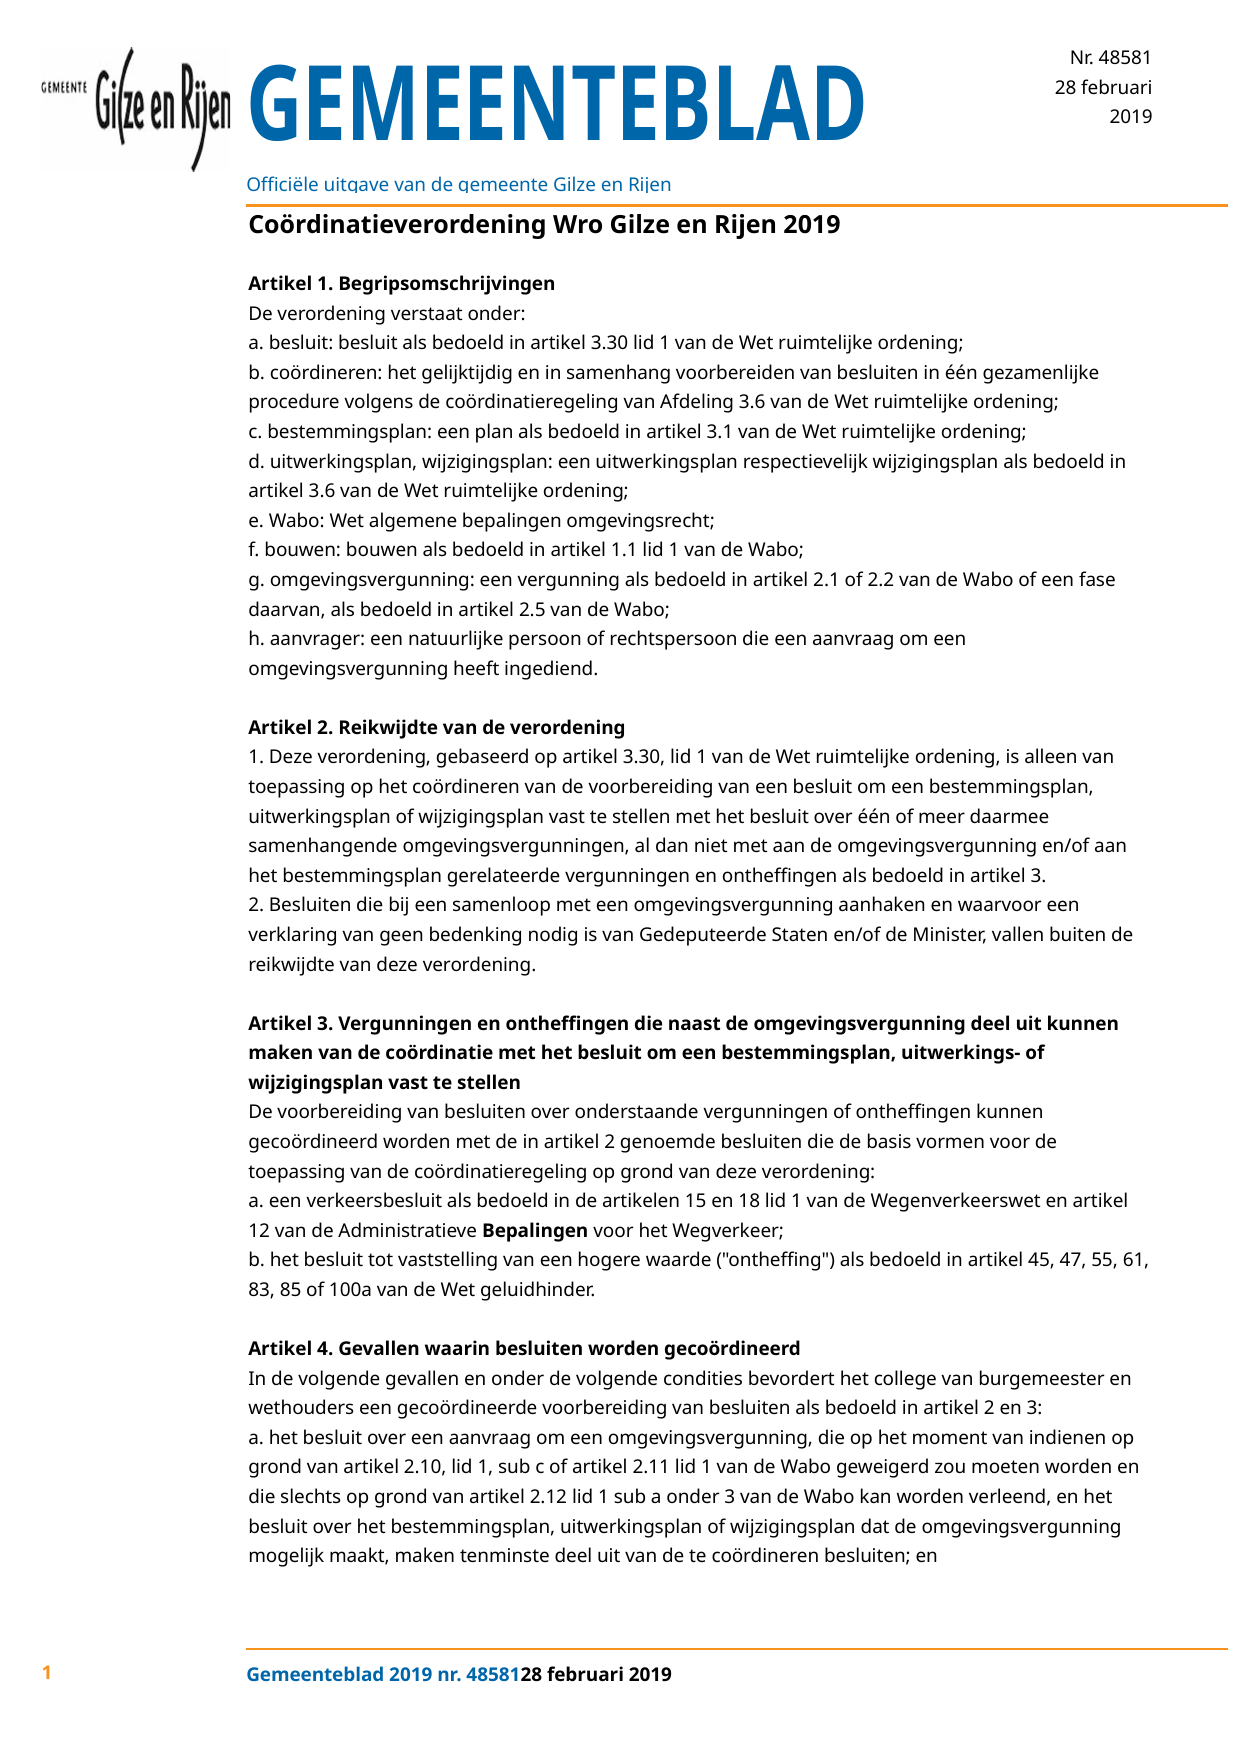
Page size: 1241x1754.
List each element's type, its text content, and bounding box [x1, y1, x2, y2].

text g. omgevingsvergunning: een vergunning als bedoeld in artikel 2.1 of 2.2 van de Wabo of een fase daarvan, als bedoeld in artikel 2.5 van de Wabo; [248, 566, 1152, 621]
text f. bouwen: bouwen als bedoeld in artikel 1.1 lid 1 van de Wabo; [248, 537, 1152, 562]
text h. aanvrager: een natuurlijke persoon of rechtspersoon die een aanvraag om een omgevingsvergunning heeft ingediend. [248, 625, 1152, 681]
text Artikel 2. Reikwijdte van de verordening [248, 714, 1152, 740]
text a. een verkeersbesluit als bedoeld in de artikelen 15 en 18 lid 1 van de Wegenverkeerswet en artikel 12 van de Administratieve Bepalingen voor het Wegverkeer; [248, 1187, 1152, 1243]
text Artikel 1. Begripsomschrijvingen [248, 270, 1152, 296]
text 2. Besluiten die bij een samenloop met een omgevingsvergunning aanhaken en waarvoor een verklaring van geen bedenking nodig is van Gedeputeerde Staten en/of de Minister, vallen buiten de reikwijdte van deze verordening. [248, 892, 1152, 976]
picture [41, 47, 231, 172]
text d. uitwerkingsplan, wijzigingsplan: een uitwerkingsplan respectievelijk wijzigingsplan als bedoeld in artikel 3.6 van de Wet ruimtelijke ordening; [248, 448, 1152, 503]
text a. besluit: besluit als bedoeld in artikel 3.30 lid 1 van de Wet ruimtelijke ordening; [248, 329, 1152, 355]
text b. het besluit tot vaststelling van een hogere waarde ("ontheffing") als bedoeld in artikel 45, 47, 55, 61, 83, 85 of 100a van de Wet geluidhinder. [248, 1247, 1152, 1302]
text b. coördineren: het gelijktijdig en in samenhang voorbereiden van besluiten in één gezamenlijke procedure volgens de coördinatieregeling van Afdeling 3.6 van de Wet ruimtelijke ordening; [248, 359, 1152, 414]
text e. Wabo: Wet algemene bepalingen omgevingsrecht; [248, 507, 1152, 533]
text Artikel 3. Vergunningen en ontheffingen die naast de omgevingsvergunning deel uit kunnen maken van de coördinatie met het besluit om een bestemmingsplan, uitwerkings- of wijzigingsplan vast te stellen [248, 1010, 1152, 1095]
text In de volgende gevallen en onder de volgende condities bevordert het college van burgemeester en wethouders een gecoördineerde voorbereiding van besluiten als bedoeld in artikel 2 en 3: [248, 1365, 1152, 1420]
text De verordening verstaat onder: [248, 300, 1152, 326]
text Artikel 4. Gevallen waarin besluiten worden gecoördineerd [248, 1335, 1152, 1361]
text a. het besluit over een aanvraag om een omgevingsvergunning, die op het moment van indienen op grond van artikel 2.10, lid 1, sub c of artikel 2.11 lid 1 van de Wabo geweigerd zou moeten worden en die slechts op grond van artikel 2.12 lid 1 sub a onder 3 van de Wabo kan worden verleend, en het besluit over het bestemmingsplan, uitwerkingsplan of wijzigingsplan dat de omgevingsvergunning mogelijk maakt, maken tenminste deel uit van de te coördineren besluiten; en [248, 1424, 1152, 1568]
text 1. Deze verordening, gebaseerd op artikel 3.30, lid 1 van de Wet ruimtelijke ordening, is alleen van toepassing op het coördineren van de voorbereiding van een besluit om een bestemmingsplan, uitwerkingsplan of wijzigingsplan vast te stellen met het besluit over één of meer daarmee samenhangende omgevingsvergunningen, al dan niet met aan de omgevingsvergunning en/of aan het bestemmingsplan gerelateerde vergunningen en ontheffingen als bedoeld in artikel 3. [248, 744, 1152, 888]
text Coördinatieverordening Wro Gilze en Rijen 2019 [248, 207, 1152, 241]
text De voorbereiding van besluiten over onderstaande vergunningen of ontheffingen kunnen gecoördineerd worden met de in artikel 2 genoemde besluiten die de basis vormen voor de toepassing van de coördinatieregeling op grond van deze verordening: [248, 1099, 1152, 1183]
text c. bestemmingsplan: een plan als bedoeld in artikel 3.1 van de Wet ruimtelijke ordening; [248, 418, 1152, 444]
